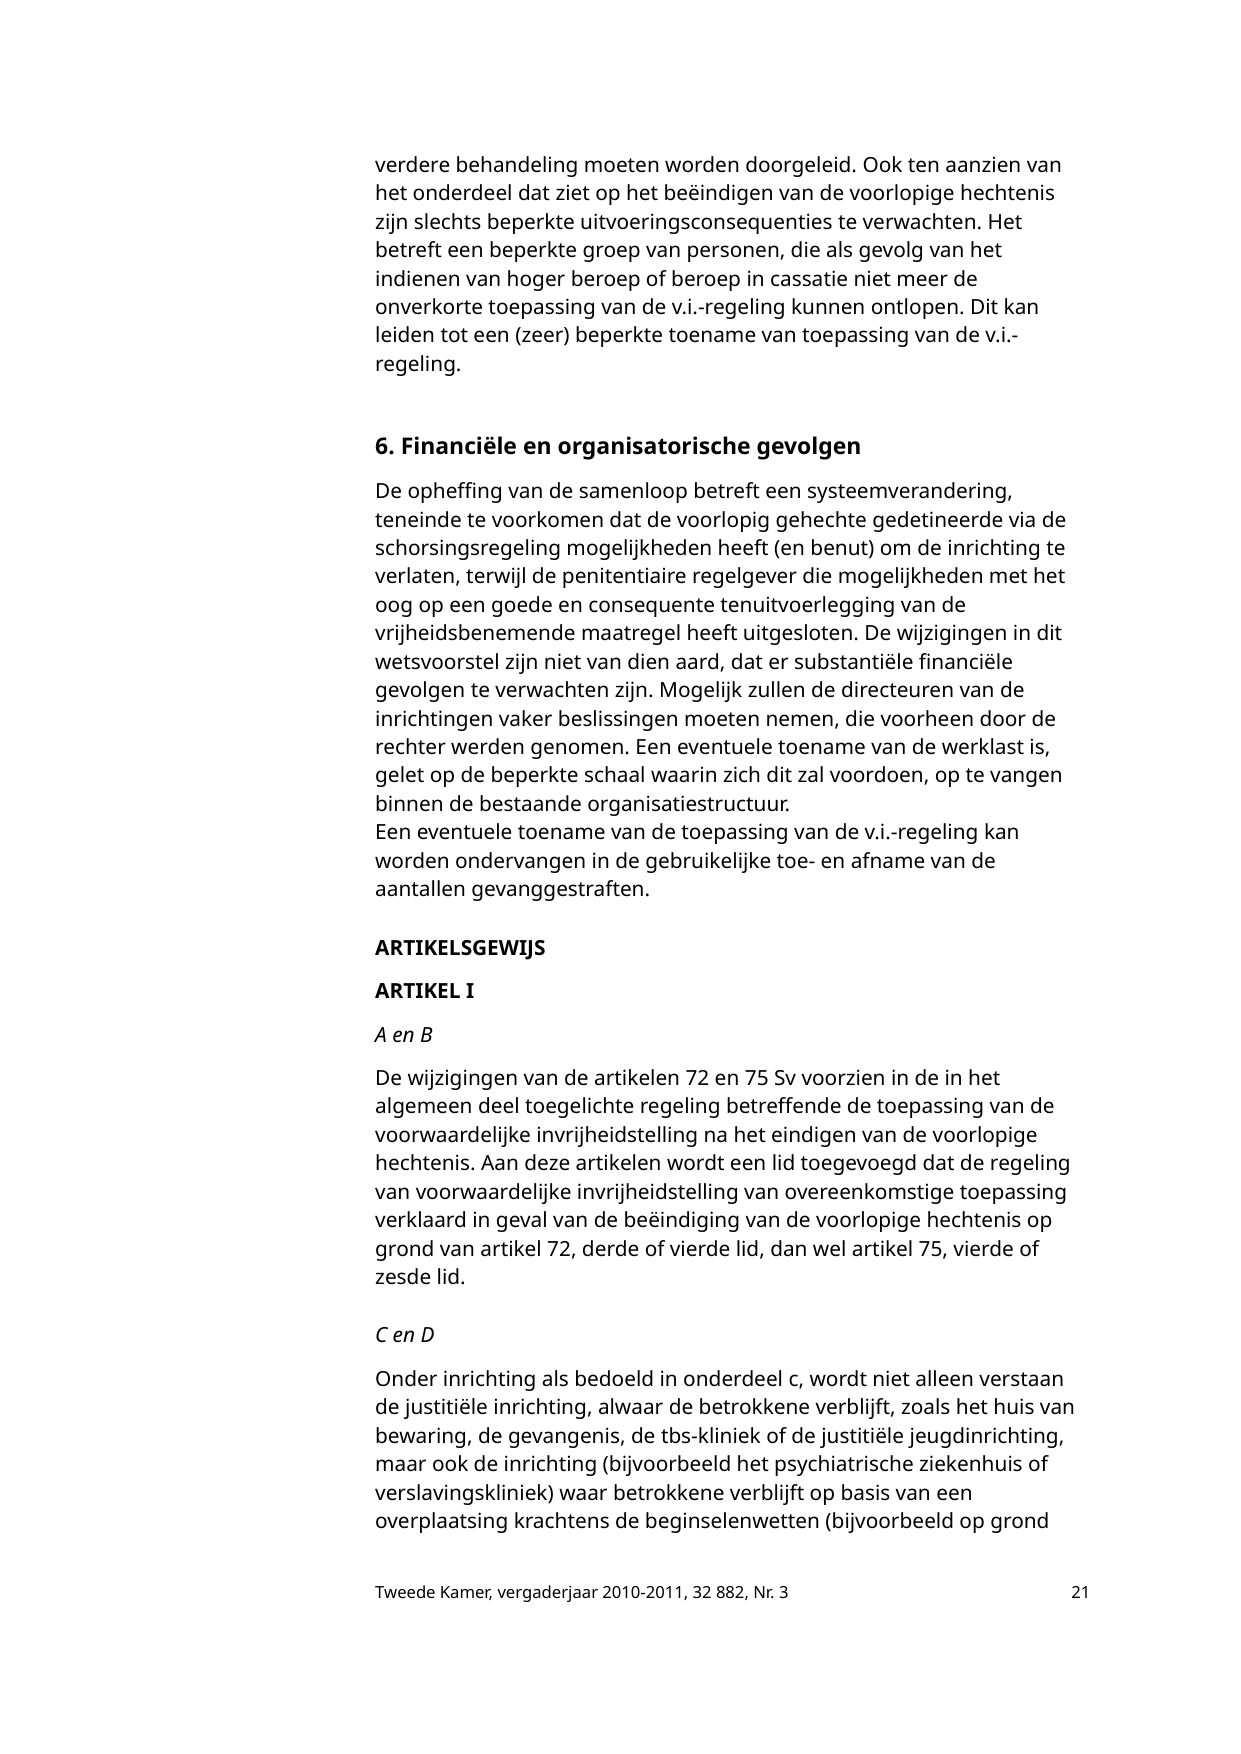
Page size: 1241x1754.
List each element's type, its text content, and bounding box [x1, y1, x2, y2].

text verdere behandeling moeten worden doorgeleid. Ook ten aanzien van het onderdeel dat ziet op het beëindigen van de voorlopige hechtenis zijn slechts beperkte uitvoeringsconsequenties te verwachten. Het betreft een beperkte groep van personen, die als gevolg van het indienen van hoger beroep of beroep in cassatie niet meer de onverkorte toepassing van de v.i.-regeling kunnen ontlopen. Dit kan leiden tot een (zeer) beperkte toename van toepassing van de v.i.-regeling. [375, 150, 1090, 377]
subtitle 6. Financiële en organisatorische gevolgen [375, 430, 1090, 461]
text De wijzigingen van de artikelen 72 en 75 Sv voorzien in de in het algemeen deel toegelichte regeling betreffende de toepassing van de voorwaardelijke invrijheidstelling na het eindigen van de voorlopige hechtenis. Aan deze artikelen wordt een lid toegevoegd dat de regeling van voorwaardelijke invrijheidstelling van overeenkomstige toepassing verklaard in geval van de beëindiging van de voorlopige hechtenis op grond van artikel 72, derde of vierde lid, dan wel artikel 75, vierde of zesde lid. [375, 1063, 1090, 1291]
text De opheffing van de samenloop betreft een systeemverandering, teneinde te voorkomen dat de voorlopig gehechte gedetineerde via de schorsingsregeling mogelijkheden heeft (en benut) om de inrichting te verlaten, terwijl de penitentiaire regelgever die mogelijkheden met het oog op een goede en consequente tenuitvoerlegging van de vrijheidsbenemende maatregel heeft uitgesloten. De wijzigingen in dit wetsvoorstel zijn niet van dien aard, dat er substantiële financiële gevolgen te verwachten zijn. Mogelijk zullen de directeuren van de inrichtingen vaker beslissingen moeten nemen, die voorheen door de rechter werden genomen. Een eventuele toename van de werklast is, gelet op de beperkte schaal waarin zich dit zal voordoen, op te vangen binnen de bestaande organisatiestructuur. [375, 476, 1090, 817]
text Onder inrichting als bedoeld in onderdeel c, wordt niet alleen verstaan de justitiële inrichting, alwaar de betrokkene verblijft, zoals het huis van bewaring, de gevangenis, de tbs-kliniek of de justitiële jeugdinrichting, maar ook de inrichting (bijvoorbeeld het psychiatrische ziekenhuis of verslavingskliniek) waar betrokkene verblijft op basis van een overplaatsing krachtens de beginselenwetten (bijvoorbeeld op grond [375, 1364, 1090, 1535]
text Een eventuele toename van de toepassing van de v.i.-regeling kan worden ondervangen in de gebruikelijke toe- en afname van de aantallen gevanggestraften. [375, 817, 1090, 903]
text C en D [375, 1321, 1090, 1349]
text ARTIKELSGEWIJS [375, 933, 1090, 961]
text ARTIKEL I [375, 976, 1090, 1005]
text A en B [375, 1020, 1090, 1048]
